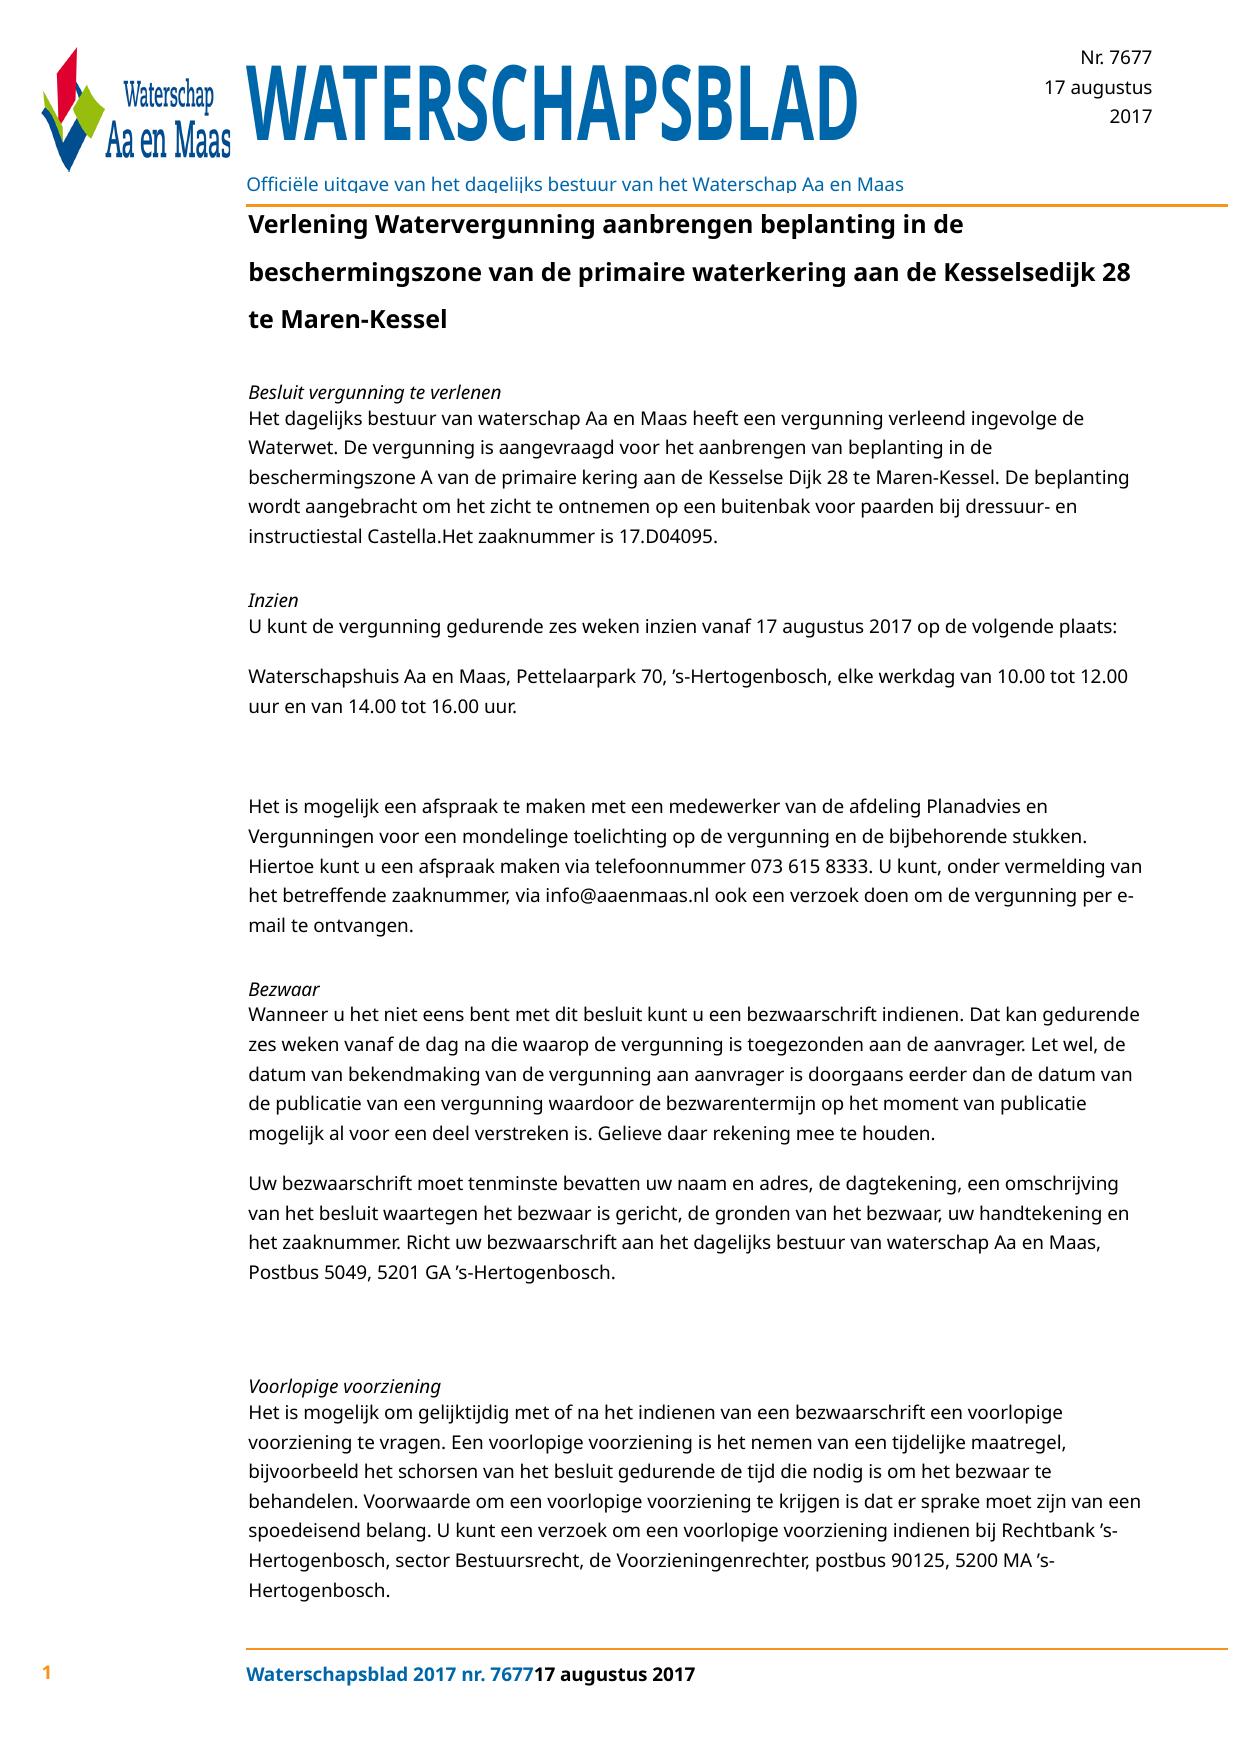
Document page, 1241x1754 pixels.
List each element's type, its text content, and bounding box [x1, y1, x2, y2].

text Het dagelijks bestuur van waterschap Aa en Maas heeft een vergunning verleend ingevolge de Waterwet. De vergunning is aangevraagd voor het aanbrengen van beplanting in de beschermingszone A van de primaire kering aan de Kesselse Dijk 28 te Maren-Kessel. De beplanting wordt aangebracht om het zicht te ontnemen op een buitenbak voor paarden bij dressuur- en instructiestal Castella.Het zaaknummer is 17.D04095. [248, 405, 1152, 549]
text Wanneer u het niet eens bent met dit besluit kunt u een bezwaarschrift indienen. Dat kan gedurende zes weken vanaf de dag na die waarop de vergunning is toegezonden aan de aanvrager. Let wel, de datum van bekendmaking van de vergunning aan aanvrager is doorgaans eerder dan de datum van de publicatie van een vergunning waardoor de bezwarentermijn op het moment van publicatie mogelijk al voor een deel verstreken is. Gelieve daar rekening mee te houden. [248, 1002, 1152, 1146]
text Voorlopige voorziening [248, 1373, 1152, 1399]
text Uw bezwaarschrift moet tenminste bevatten uw naam en adres, de dagtekening, een omschrijving van het besluit waartegen het bezwaar is gericht, de gronden van het bezwaar, uw handtekening en het zaaknummer. Richt uw bezwaarschrift aan het dagelijks bestuur van waterschap Aa en Maas, Postbus 5049, 5201 GA ’s-Hertogenbosch. [248, 1170, 1152, 1285]
text U kunt de vergunning gedurende zes weken inzien vanaf 17 augustus 2017 op de volgende plaats: [248, 613, 1152, 638]
text Inzien [248, 587, 1152, 613]
text Besluit vergunning te verlenen [248, 379, 1152, 405]
text Bezwaar [248, 976, 1152, 1002]
text Het is mogelijk een afspraak te maken met een medewerker van de afdeling Planadvies en Vergunningen voor een mondelinge toelichting op de vergunning en de bijbehorende stukken. Hiertoe kunt u een afspraak maken via telefoonnummer 073 615 8333. U kunt, onder vermelding van het betreffende zaaknummer, via info@aaenmaas.nl ook een verzoek doen om de vergunning per e-mail te ontvangen. [248, 794, 1152, 938]
picture [41, 47, 231, 172]
text Verlening Watervergunning aanbrengen beplanting in de beschermingszone van de primaire waterkering aan de Kesselsedijk 28 te Maren-Kessel [248, 207, 1152, 336]
text Het is mogelijk om gelijktijdig met of na het indienen van een bezwaarschrift een voorlopige voorziening te vragen. Een voorlopige voorziening is het nemen van een tijdelijke maatregel, bijvoorbeeld het schorsen van het besluit gedurende de tijd die nodig is om het bezwaar te behandelen. Voorwaarde om een voorlopige voorziening te krijgen is dat er sprake moet zijn van een spoedeisend belang. U kunt een verzoek om een voorlopige voorziening indienen bij Rechtbank ’s-Hertogenbosch, sector Bestuursrecht, de Voorzieningenrechter, postbus 90125, 5200 MA ’s-Hertogenbosch. [248, 1399, 1152, 1602]
text Waterschapshuis Aa en Maas, Pettelaarpark 70, ’s-Hertogenbosch, elke werkdag van 10.00 tot 12.00 uur en van 14.00 tot 16.00 uur. [248, 663, 1152, 718]
